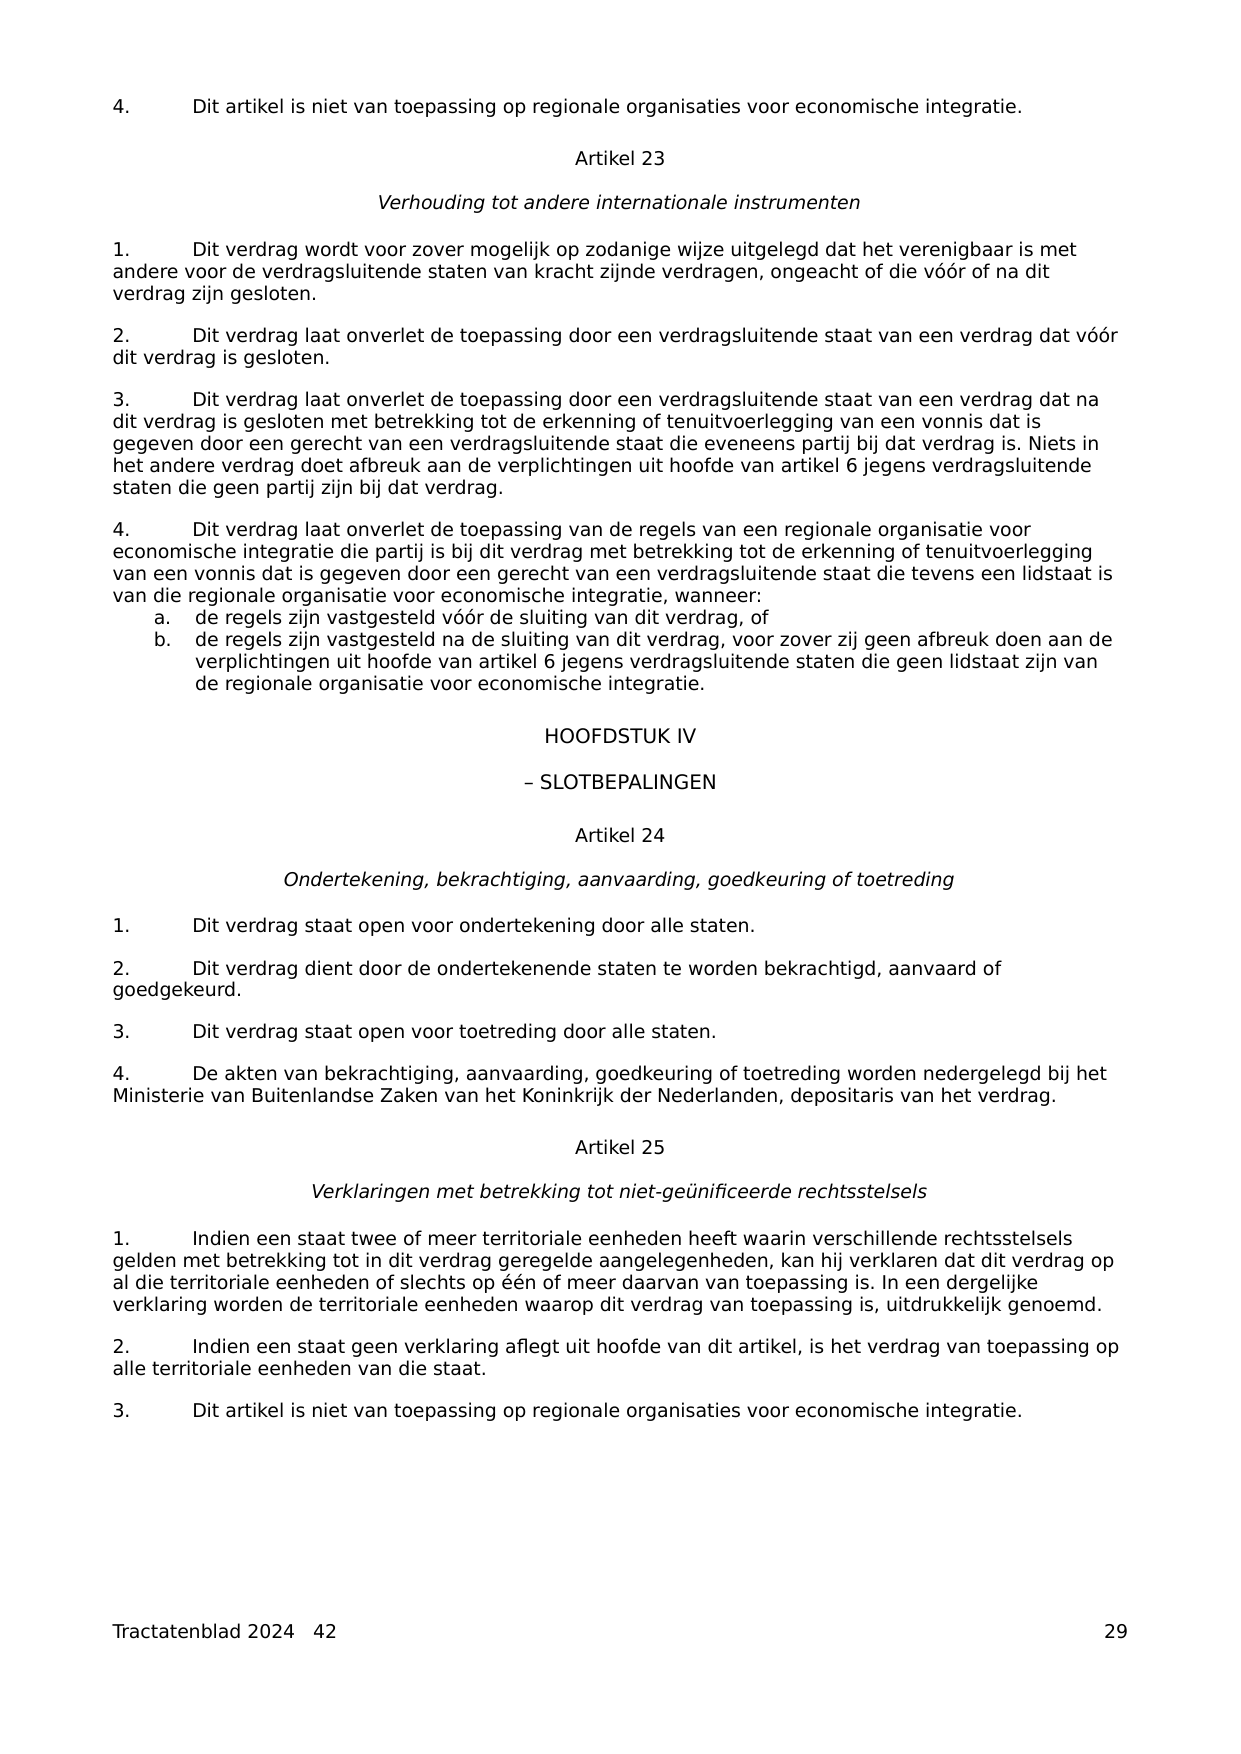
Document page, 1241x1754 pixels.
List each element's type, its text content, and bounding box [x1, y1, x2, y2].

subtitle Artikel 24 Ondertekening, bekrachtiging, aanvaarding, goedkeuring of toetreding [112, 824, 1128, 890]
text 3. Dit verdrag staat open voor toetreding door alle staten. [112, 1021, 1128, 1043]
text b. de regels zijn vastgesteld na de sluiting van dit verdrag, voor zover zij geen afbreuk doen aan de verplichtingen uit hoofde van artikel 6 jegens verdragsluitende staten die geen lidstaat zijn van de regionale organisatie voor economische integratie. [153, 628, 1128, 694]
text 2. Dit verdrag laat onverlet de toepassing door een verdragsluitende staat van een verdrag dat vóór dit verdrag is gesloten. [112, 325, 1128, 369]
text 3. Dit artikel is niet van toepassing op regionale organisaties voor economische integratie. [112, 1400, 1128, 1422]
subtitle HOOFDSTUK IV – SLOTBEPALINGEN [112, 724, 1128, 794]
text 4. Dit artikel is niet van toepassing op regionale organisaties voor economische integratie. [112, 96, 1128, 118]
text 4. De akten van bekrachtiging, aanvaarding, goedkeuring of toetreding worden nedergelegd bij het Ministerie van Buitenlandse Zaken van het Koninkrijk der Nederlanden, depositaris van het verdrag. [112, 1063, 1128, 1107]
text 3. Dit verdrag laat onverlet de toepassing door een verdragsluitende staat van een verdrag dat na dit verdrag is gesloten met betrekking tot de erkenning of tenuitvoerlegging van een vonnis dat is gegeven door een gerecht van een verdragsluitende staat die eveneens partij bij dat verdrag is. Niets in het andere verdrag doet afbreuk aan de verplichtingen uit hoofde van artikel 6 jegens verdragsluitende staten die geen partij zijn bij dat verdrag. [112, 389, 1128, 499]
text 1. Indien een staat twee of meer territoriale eenheden heeft waarin verschillende rechtsstelsels gelden met betrekking tot in dit verdrag geregelde aangelegenheden, kan hij verklaren dat dit verdrag op al die territoriale eenheden of slechts op één of meer daarvan van toepassing is. In een dergelijke verklaring worden de territoriale eenheden waarop dit verdrag van toepassing is, uitdrukkelijk genoemd. [112, 1228, 1128, 1316]
subtitle Artikel 25 Verklaringen met betrekking tot niet-geünificeerde rechtsstelsels [112, 1137, 1128, 1203]
text 2. Dit verdrag dient door de ondertekenende staten te worden bekrachtigd, aanvaard of goedgekeurd. [112, 957, 1128, 1001]
text 1. Dit verdrag wordt voor zover mogelijk op zodanige wijze uitgelegd dat het verenigbaar is met andere voor de verdragsluitende staten van kracht zijnde verdragen, ongeacht of die vóór of na dit verdrag zijn gesloten. [112, 239, 1128, 305]
text a. de regels zijn vastgesteld vóór de sluiting van dit verdrag, of [153, 607, 1128, 628]
subtitle Artikel 23 Verhouding tot andere internationale instrumenten [112, 148, 1128, 214]
text 1. Dit verdrag staat open voor ondertekening door alle staten. [112, 915, 1128, 937]
text 2. Indien een staat geen verklaring aflegt uit hoofde van dit artikel, is het verdrag van toepassing op alle territoriale eenheden van die staat. [112, 1336, 1128, 1380]
text 4. Dit verdrag laat onverlet de toepassing van de regels van een regionale organisatie voor economische integratie die partij is bij dit verdrag met betrekking tot de erkenning of tenuitvoerlegging van een vonnis dat is gegeven door een gerecht van een verdragsluitende staat die tevens een lidstaat is van die regionale organisatie voor economische integratie, wanneer: [112, 519, 1128, 607]
